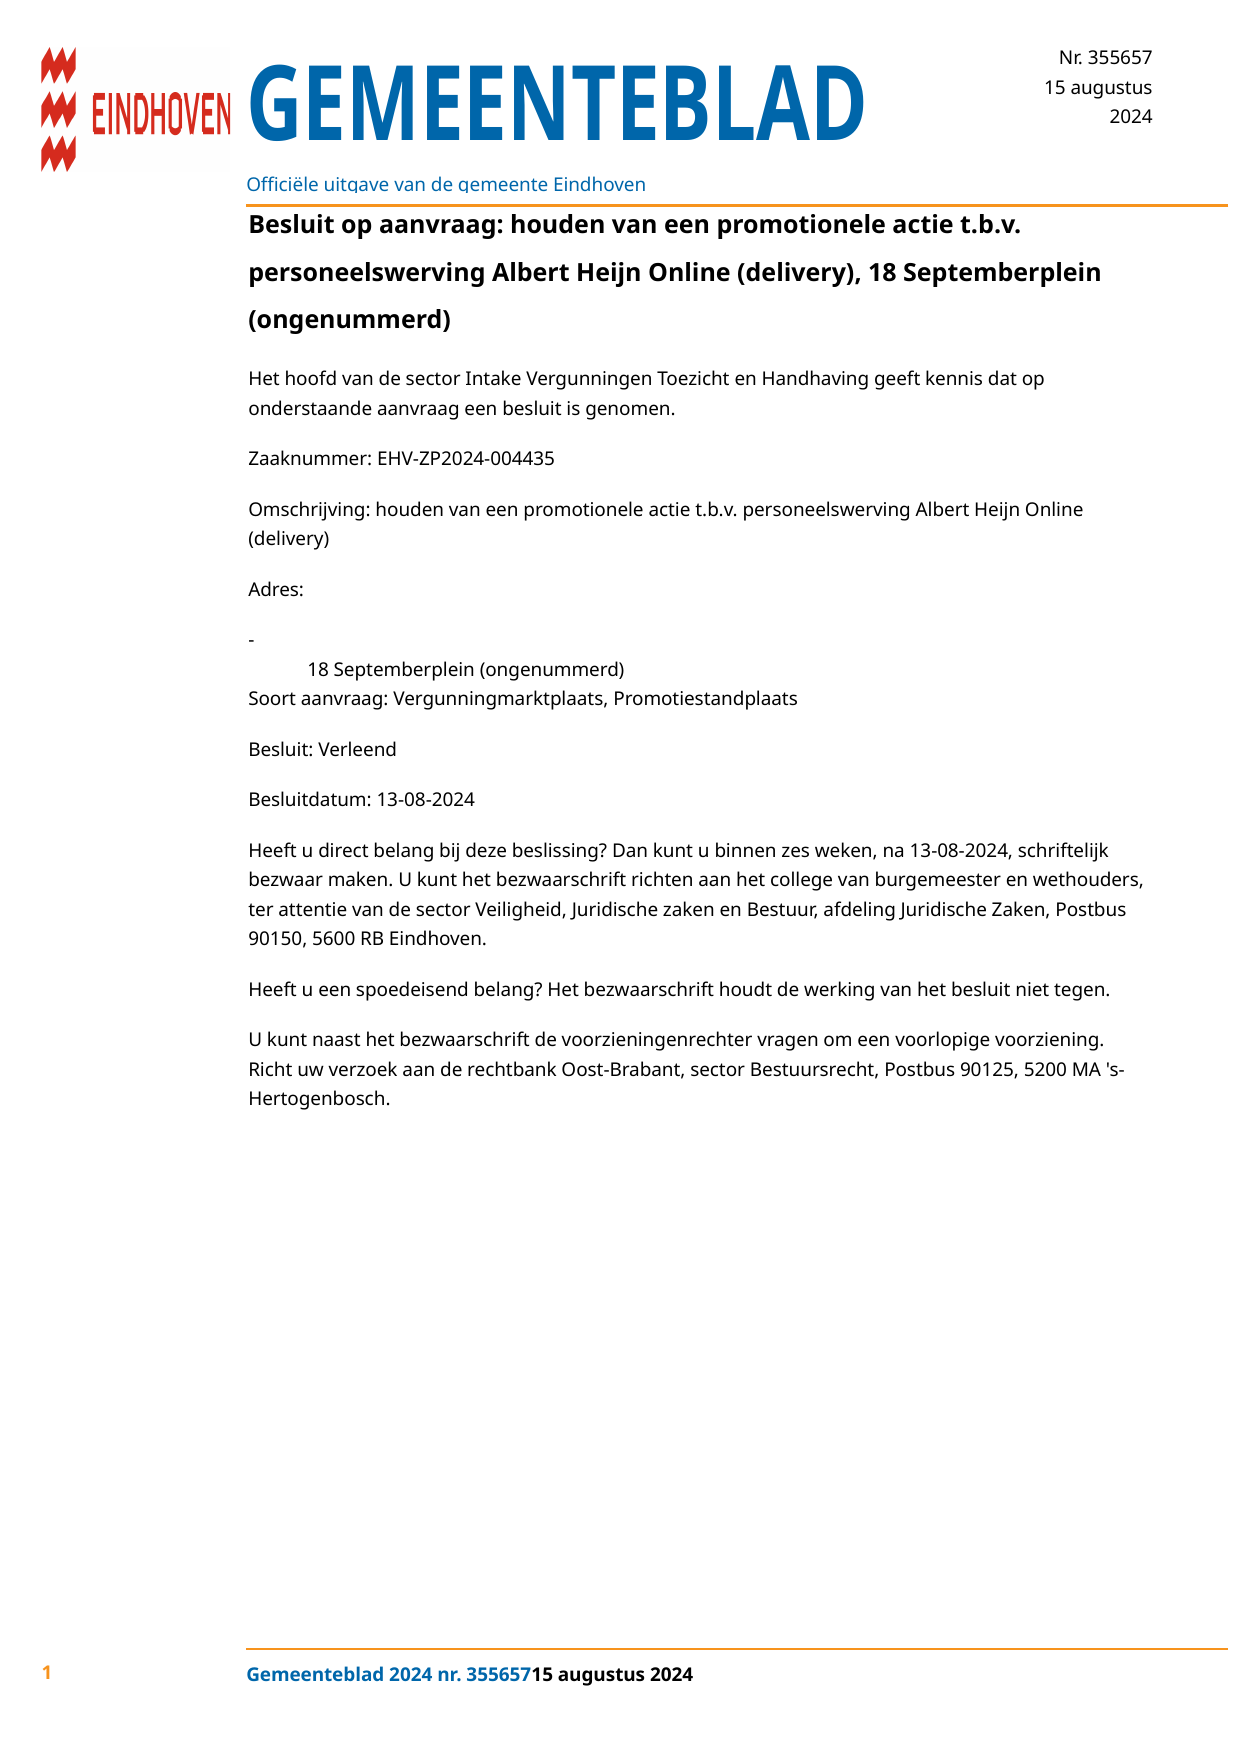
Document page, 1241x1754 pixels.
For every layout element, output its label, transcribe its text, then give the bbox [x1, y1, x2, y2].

text Zaaknummer: EHV-ZP2024-004435 [248, 446, 1152, 471]
text Soort aanvraag: Vergunningmarktplaats, Promotiestandplaats [248, 686, 1152, 711]
text Adres: [248, 576, 1152, 602]
text U kunt naast het bezwaarschrift de voorzieningenrechter vragen om een voorlopige voorziening. Richt uw verzoek aan de rechtbank Oost-Brabant, sector Bestuursrecht, Postbus 90125, 5200 MA 's-Hertogenbosch. [248, 1026, 1152, 1111]
text Het hoofd van de sector Intake Vergunningen Toezicht en Handhaving geeft kennis dat op onderstaande aanvraag een besluit is genomen. [248, 366, 1152, 421]
text Heeft u direct belang bij deze beslissing? Dan kunt u binnen zes weken, na 13-08-2024, schriftelijk bezwaar maken. U kunt het bezwaarschrift richten aan het college van burgemeester en wethouders, ter attentie van de sector Veiligheid, Juridische zaken en Bestuur, afdeling Juridische Zaken, Postbus 90150, 5600 RB Eindhoven. [248, 837, 1152, 951]
text Besluitdatum: 13-08-2024 [248, 786, 1152, 812]
text Heeft u een spoedeisend belang? Het bezwaarschrift houdt de werking van het besluit niet tegen. [248, 976, 1152, 1002]
text Omschrijving: houden van een promotionele actie t.b.v. personeelswerving Albert Heijn Online (delivery) [248, 496, 1152, 551]
picture [41, 47, 231, 172]
text Besluit op aanvraag: houden van een promotionele actie t.b.v. personeelswerving Albert Heijn Online (delivery), 18 Septemberplein (ongenummerd) [248, 207, 1152, 336]
list 18 Septemberplein (ongenummerd) [248, 656, 1152, 682]
text Besluit: Verleend [248, 736, 1152, 762]
